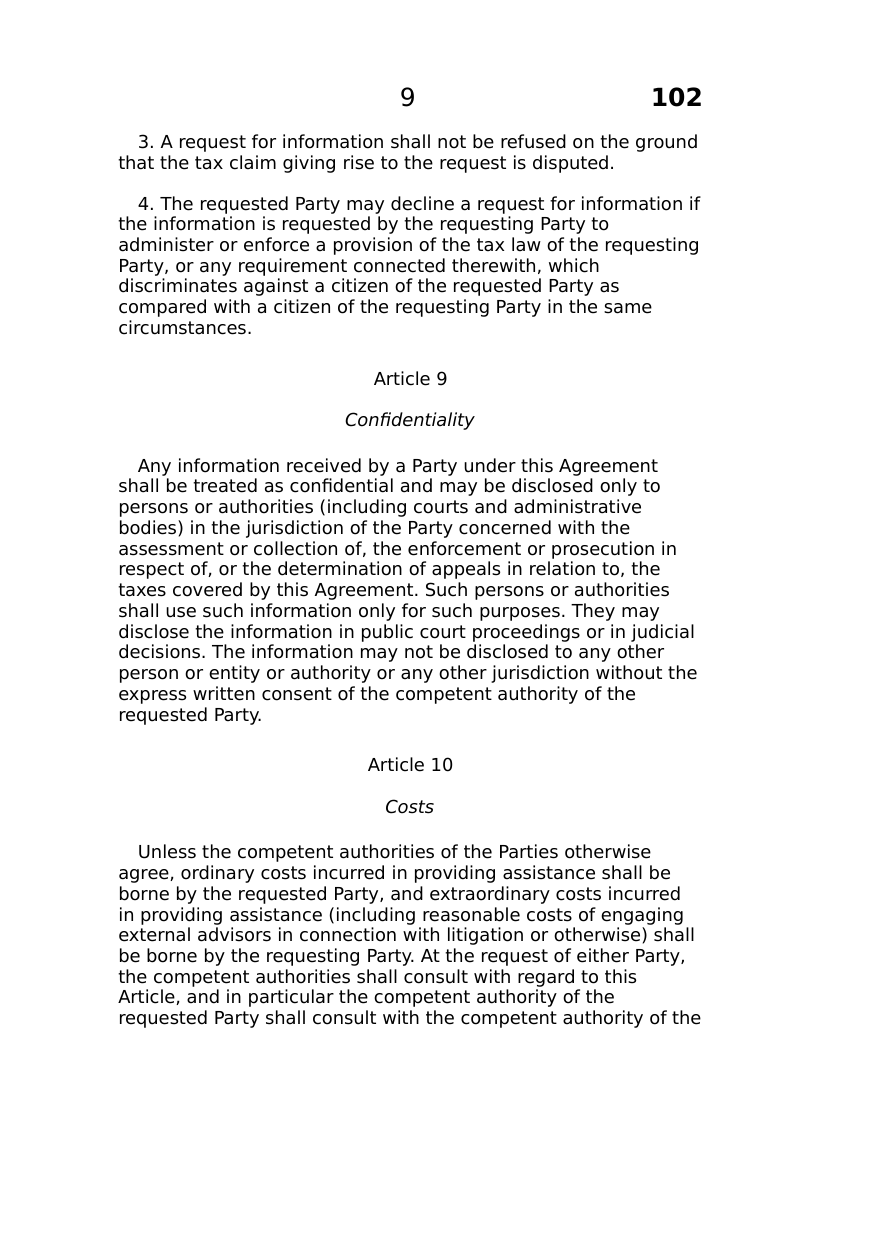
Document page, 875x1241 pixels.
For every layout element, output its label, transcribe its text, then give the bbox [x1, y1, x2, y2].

text 4. The requested Party may decline a request for information if the information is requested by the requesting Party to administer or enforce a provision of the tax law of the requesting Party, or any requirement connected therewith, which discriminates against a citizen of the requested Party as compared with a citizen of the requesting Party in the same circumstances. [118, 193, 703, 338]
text 3. A request for information shall not be refused on the ground that the tax claim giving rise to the request is disputed. [118, 132, 703, 173]
subtitle Article 9 Confidentiality [118, 368, 703, 431]
text Unless the competent authorities of the Parties otherwise agree, ordinary costs incurred in providing assistance shall be borne by the requested Party, and extraordinary costs incurred in providing assistance (including reasonable costs of engaging external advisors in connection with litigation or otherwise) shall be borne by the requesting Party. At the request of either Party, the competent authorities shall consult with regard to this Article, and in particular the competent authority of the requested Party shall consult with the competent authority of the [118, 842, 703, 1029]
text Any information received by a Party under this Agreement shall be treated as confidential and may be disclosed only to persons or authorities (including courts and administrative bodies) in the jurisdiction of the Party concerned with the assessment or collection of, the enforcement or prosecution in respect of, or the determination of appeals in relation to, the taxes covered by this Agreement. Such persons or authorities shall use such information only for such purposes. They may disclose the information in public court proceedings or in judicial decisions. The information may not be disclosed to any other person or entity or authority or any other jurisdiction without the express written consent of the competent authority of the requested Party. [118, 456, 703, 725]
subtitle Article 10 Costs [118, 755, 703, 817]
